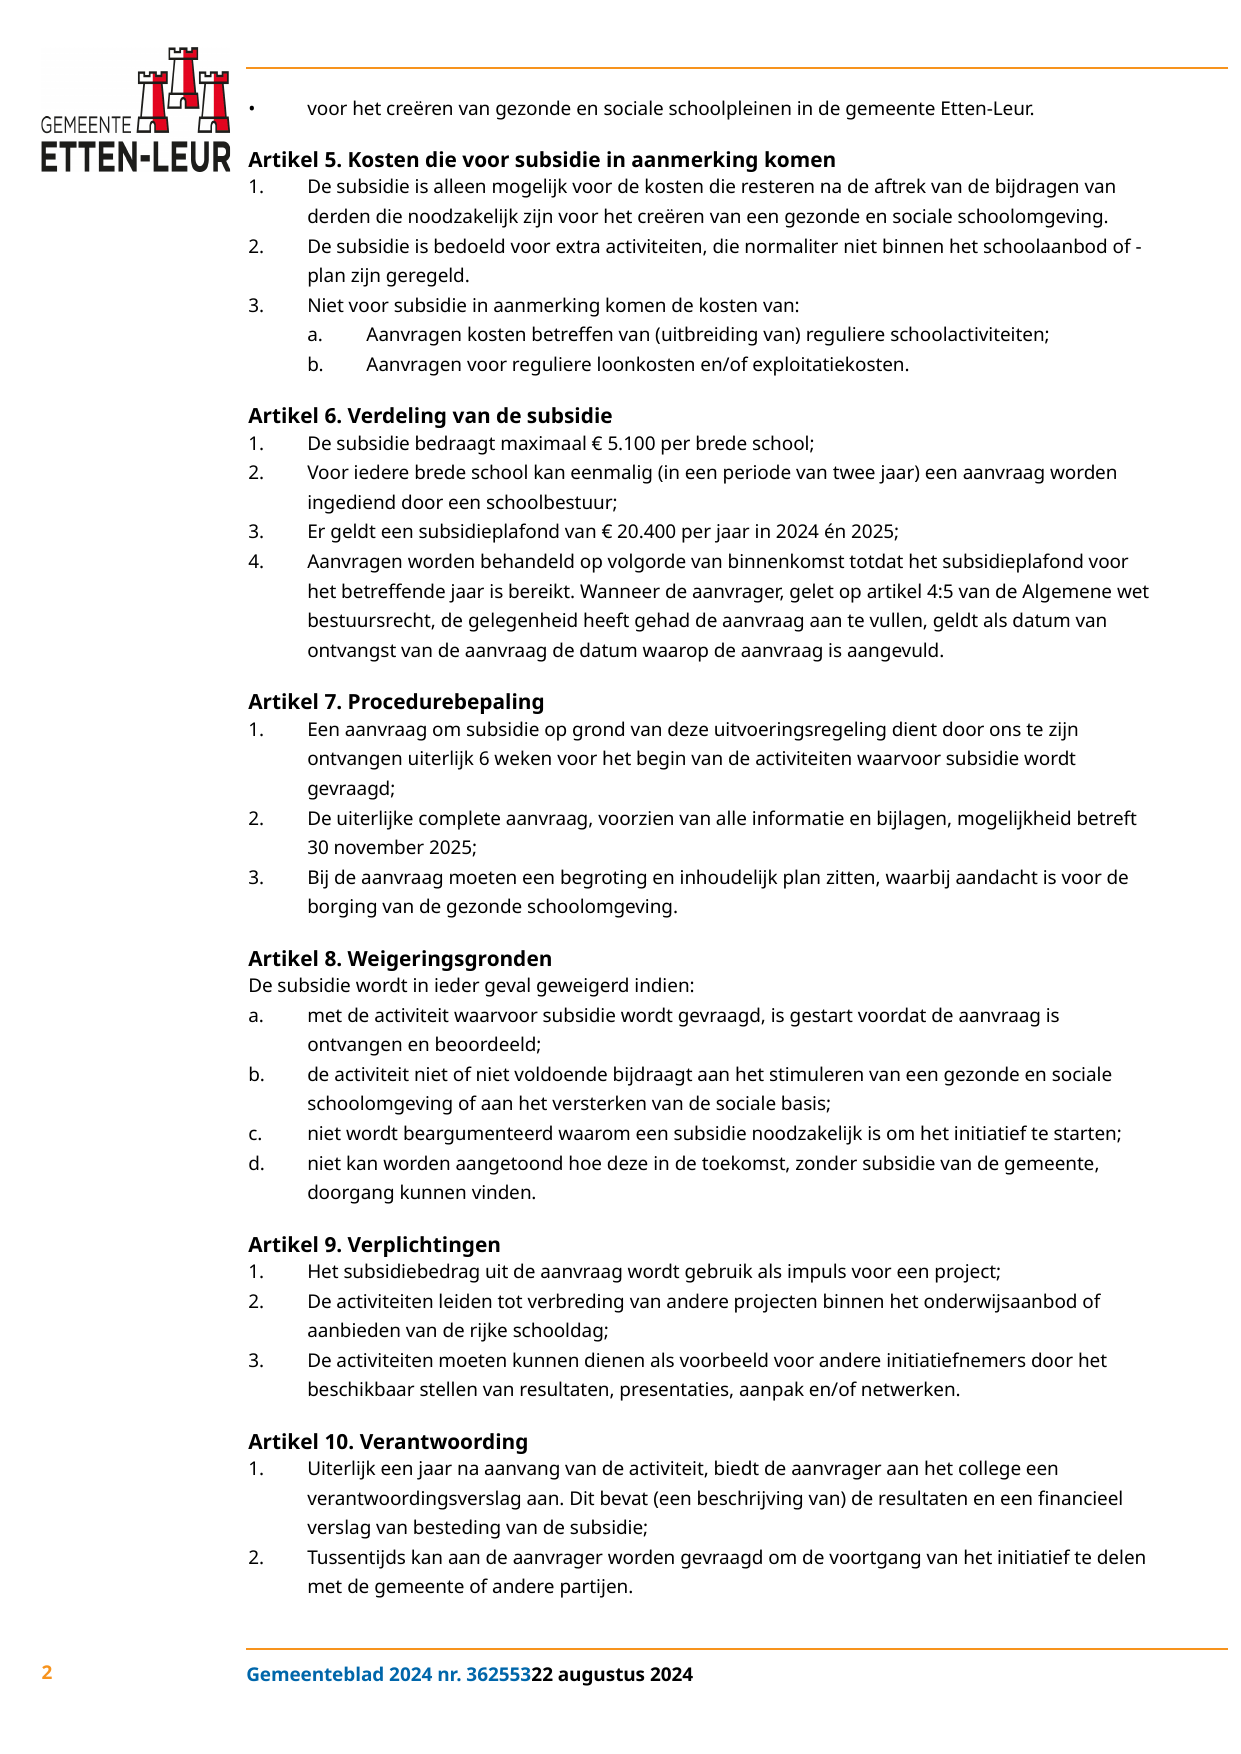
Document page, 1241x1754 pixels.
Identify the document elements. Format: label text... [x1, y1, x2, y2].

list De subsidie bedraagt maximaal € 5.100 per brede school; [248, 430, 1152, 456]
text Artikel 8. Weigeringsgronden [248, 944, 1152, 972]
list Een aanvraag om subsidie op grond van deze uitvoeringsregeling dient door ons te zijn ontvangen uiterlijk 6 weken voor het begin van de activiteiten waarvoor subsidie wordt gevraagd; [248, 716, 1152, 801]
text Artikel 5. Kosten die voor subsidie in aanmerking komen [248, 145, 1152, 174]
list Aanvragen worden behandeld op volgorde van binnenkomst totdat het subsidieplafond voor het betreffende jaar is bereikt. Wanneer de aanvrager, gelet op artikel 4:5 van de Algemene wet bestuursrecht, de gelegenheid heeft gehad de aanvraag aan te vullen, geldt als datum van ontvangst van de aanvraag de datum waarop de aanvraag is aangevuld. [248, 548, 1152, 663]
text Artikel 6. Verdeling van de subsidie [248, 402, 1152, 430]
list De activiteiten moeten kunnen dienen als voorbeeld voor andere initiatiefnemers door het beschikbaar stellen van resultaten, presentaties, aanpak en/of netwerken. [248, 1347, 1152, 1402]
list De subsidie is bedoeld voor extra activiteiten, die normaliter niet binnen het schoolaanbod of -plan zijn geregeld. [248, 233, 1152, 288]
picture [41, 47, 231, 172]
list Het subsidiebedrag uit de aanvraag wordt gebruik als impuls voor een project; [248, 1258, 1152, 1284]
list de activiteit niet of niet voldoende bijdraagt aan het stimuleren van een gezonde en sociale schoolomgeving of aan het versterken van de sociale basis; [248, 1061, 1152, 1116]
list Uiterlijk een jaar na aanvang van de activiteit, biedt de aanvrager aan het college een verantwoordingsverslag aan. Dit bevat (een beschrijving van) de resultaten en een financieel verslag van besteding van de subsidie; [248, 1455, 1152, 1540]
list Tussentijds kan aan de aanvrager worden gevraagd om de voortgang van het initiatief te delen met de gemeente of andere partijen. [248, 1544, 1152, 1599]
list voor het creëren van gezonde en sociale schoolpleinen in de gemeente Etten-Leur. [248, 95, 1152, 121]
list De activiteiten leiden tot verbreding van andere projecten binnen het onderwijsaanbod of aanbieden van de rijke schooldag; [248, 1288, 1152, 1343]
list Er geldt een subsidieplafond van € 20.400 per jaar in 2024 én 2025; [248, 519, 1152, 544]
list Bij de aanvraag moeten een begroting en inhoudelijk plan zitten, waarbij aandacht is voor de borging van de gezonde schoolomgeving. [248, 864, 1152, 919]
text Artikel 7. Procedurebepaling [248, 687, 1152, 716]
list Niet voor subsidie in aanmerking komen de kosten van: [248, 292, 1152, 318]
list Aanvragen voor reguliere loonkosten en/of exploitatiekosten. [307, 351, 1152, 377]
list De subsidie is alleen mogelijk voor de kosten die resteren na de aftrek van de bijdragen van derden die noodzakelijk zijn voor het creëren van een gezonde en sociale schoolomgeving. [248, 174, 1152, 229]
text Artikel 10. Verantwoording [248, 1427, 1152, 1455]
list Aanvragen kosten betreffen van (uitbreiding van) reguliere schoolactiviteiten; [307, 322, 1152, 347]
list De uiterlijke complete aanvraag, voorzien van alle informatie en bijlagen, mogelijkheid betreft 30 november 2025; [248, 805, 1152, 860]
list met de activiteit waarvoor subsidie wordt gevraagd, is gestart voordat de aanvraag is ontvangen en beoordeeld; [248, 1002, 1152, 1057]
text De subsidie wordt in ieder geval geweigerd indien: [248, 972, 1152, 998]
list niet wordt beargumenteerd waarom een subsidie noodzakelijk is om het initiatief te starten; [248, 1120, 1152, 1146]
text Artikel 9. Verplichtingen [248, 1230, 1152, 1258]
list Voor iedere brede school kan eenmalig (in een periode van twee jaar) een aanvraag worden ingediend door een schoolbestuur; [248, 459, 1152, 515]
list niet kan worden aangetoond hoe deze in de toekomst, zonder subsidie van de gemeente, doorgang kunnen vinden. [248, 1150, 1152, 1205]
